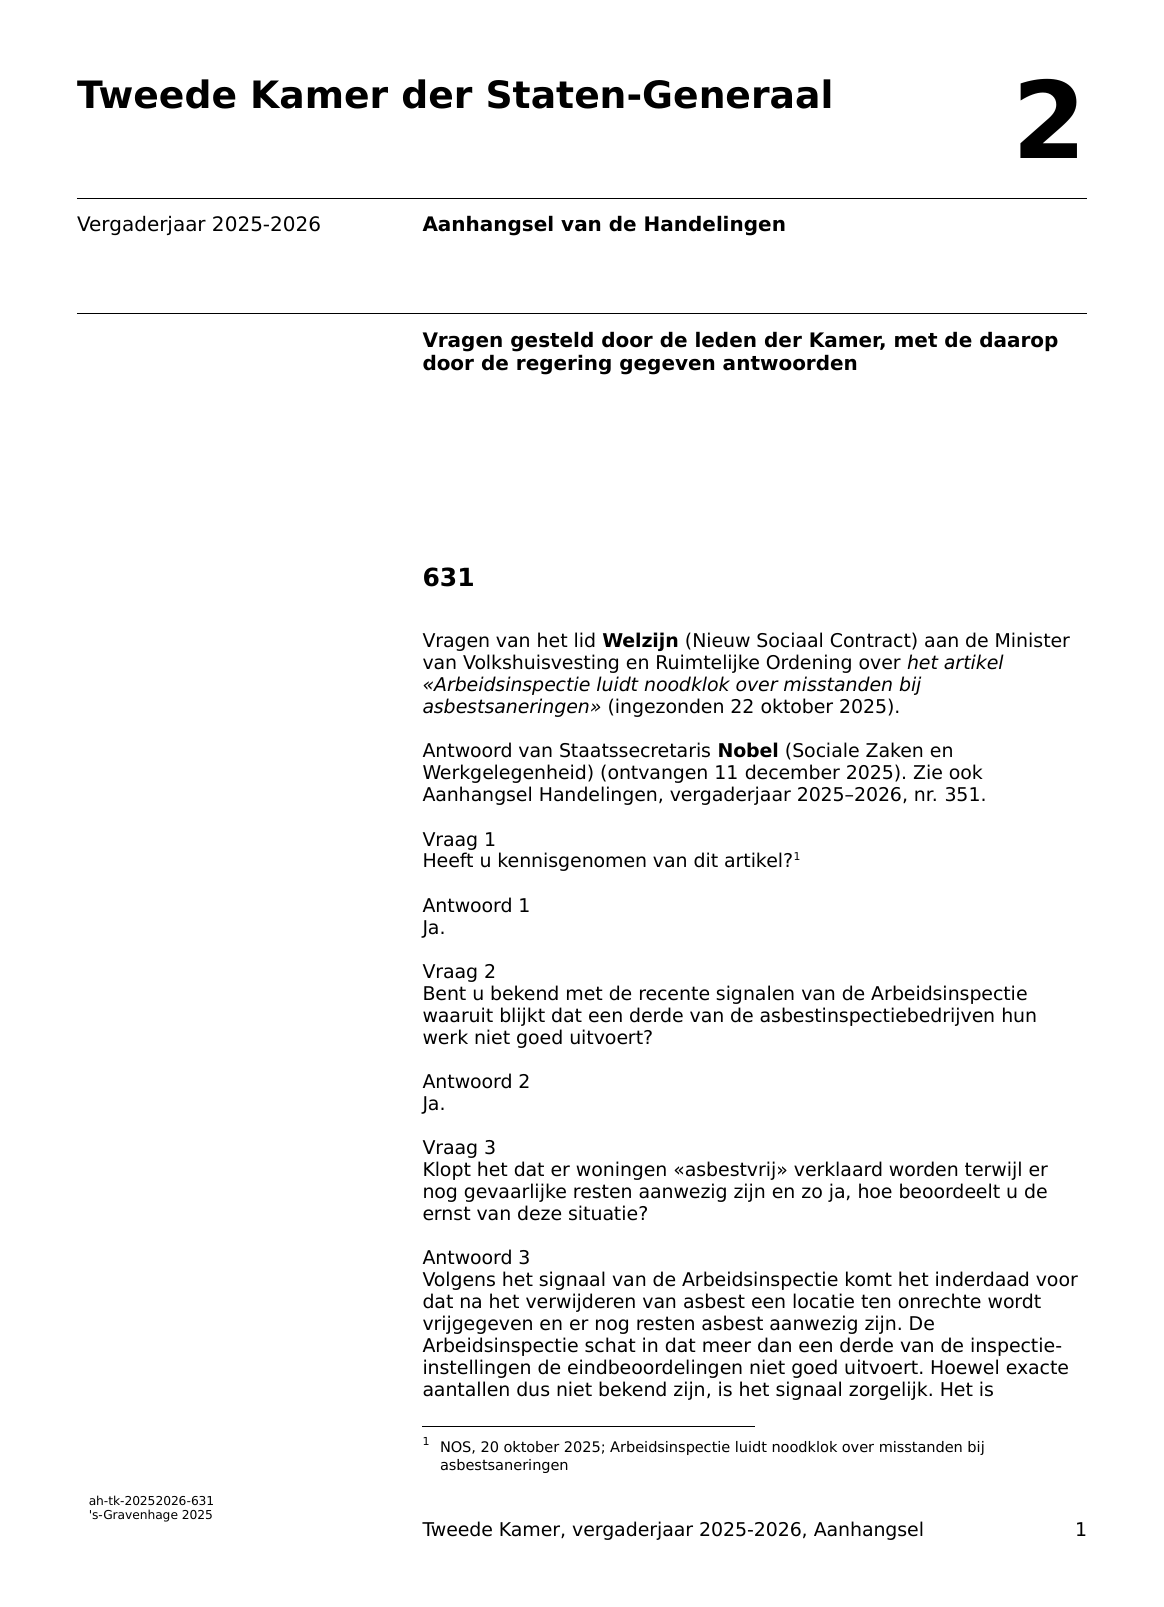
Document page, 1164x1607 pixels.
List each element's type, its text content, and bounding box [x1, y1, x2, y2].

text Vraag 2 [422, 961, 1087, 983]
text Heeft u kennisgenomen van dit artikel? [422, 850, 1087, 872]
table_header 2 [886, 59, 1087, 198]
text Antwoord 2 [422, 1071, 1087, 1093]
text Klopt het dat er woningen «asbestvrij» verklaard worden terwijl er nog gevaarlijke resten aanwezig zijn en zo ja, hoe beoordeelt u de ernst van deze situatie? [422, 1159, 1087, 1225]
text NOS, 20 oktober 2025; Arbeidsinspectie luidt noodklok over misstanden bij asbestsaneringen [422, 1435, 1087, 1474]
text Vraag 3 [422, 1137, 1087, 1159]
table_cell Vergaderjaar 2025-2026 [77, 199, 422, 313]
text Antwoord van Staatssecretaris Nobel (Sociale Zaken en Werkgelegenheid) (ontvangen 11 december 2025). Zie ook Aanhangsel Handelingen, vergaderjaar 2025–2026, nr. 351. [422, 740, 1087, 806]
text 631 [422, 563, 1087, 592]
table_cell [77, 314, 422, 375]
text Ja. [422, 1093, 1087, 1115]
text Antwoord 1 [422, 894, 1087, 917]
text Vragen van het lid Welzijn (Nieuw Sociaal Contract) aan de Minister van Volkshuisvesting en Ruimtelijke Ordening over het artikel «Arbeidsinspectie luidt noodklok over misstanden bij asbestsaneringen» (ingezonden 22 oktober 2025). [422, 630, 1087, 718]
table_cell Vragen gesteld door de leden der Kamer, met de daarop door de regering gegeven antwoorden [422, 314, 1087, 375]
text ah-tk-20252026-631 [88, 1494, 323, 1508]
text Vraag 1 [422, 828, 1087, 850]
text 's-Gravenhage 2025 [88, 1508, 323, 1522]
table_cell Aanhangsel van de Handelingen [422, 199, 1087, 313]
table_header Tweede Kamer der Staten-Generaal [77, 59, 886, 198]
text Volgens het signaal van de Arbeidsinspectie komt het inderdaad voor dat na het verwijderen van asbest een locatie ten onrechte wordt vrijgegeven en er nog resten asbest aanwezig zijn. De Arbeidsinspectie schat in dat meer dan een derde van de inspectie-instellingen de eindbeoordelingen niet goed uitvoert. Hoewel exacte aantallen dus niet bekend zijn, is het signaal zorgelijk. Het is [422, 1269, 1087, 1401]
text Bent u bekend met de recente signalen van de Arbeidsinspectie waaruit blijkt dat een derde van de asbestinspectiebedrijven hun werk niet goed uitvoert? [422, 983, 1087, 1049]
text Antwoord 3 [422, 1247, 1087, 1269]
text Ja. [422, 917, 1087, 938]
